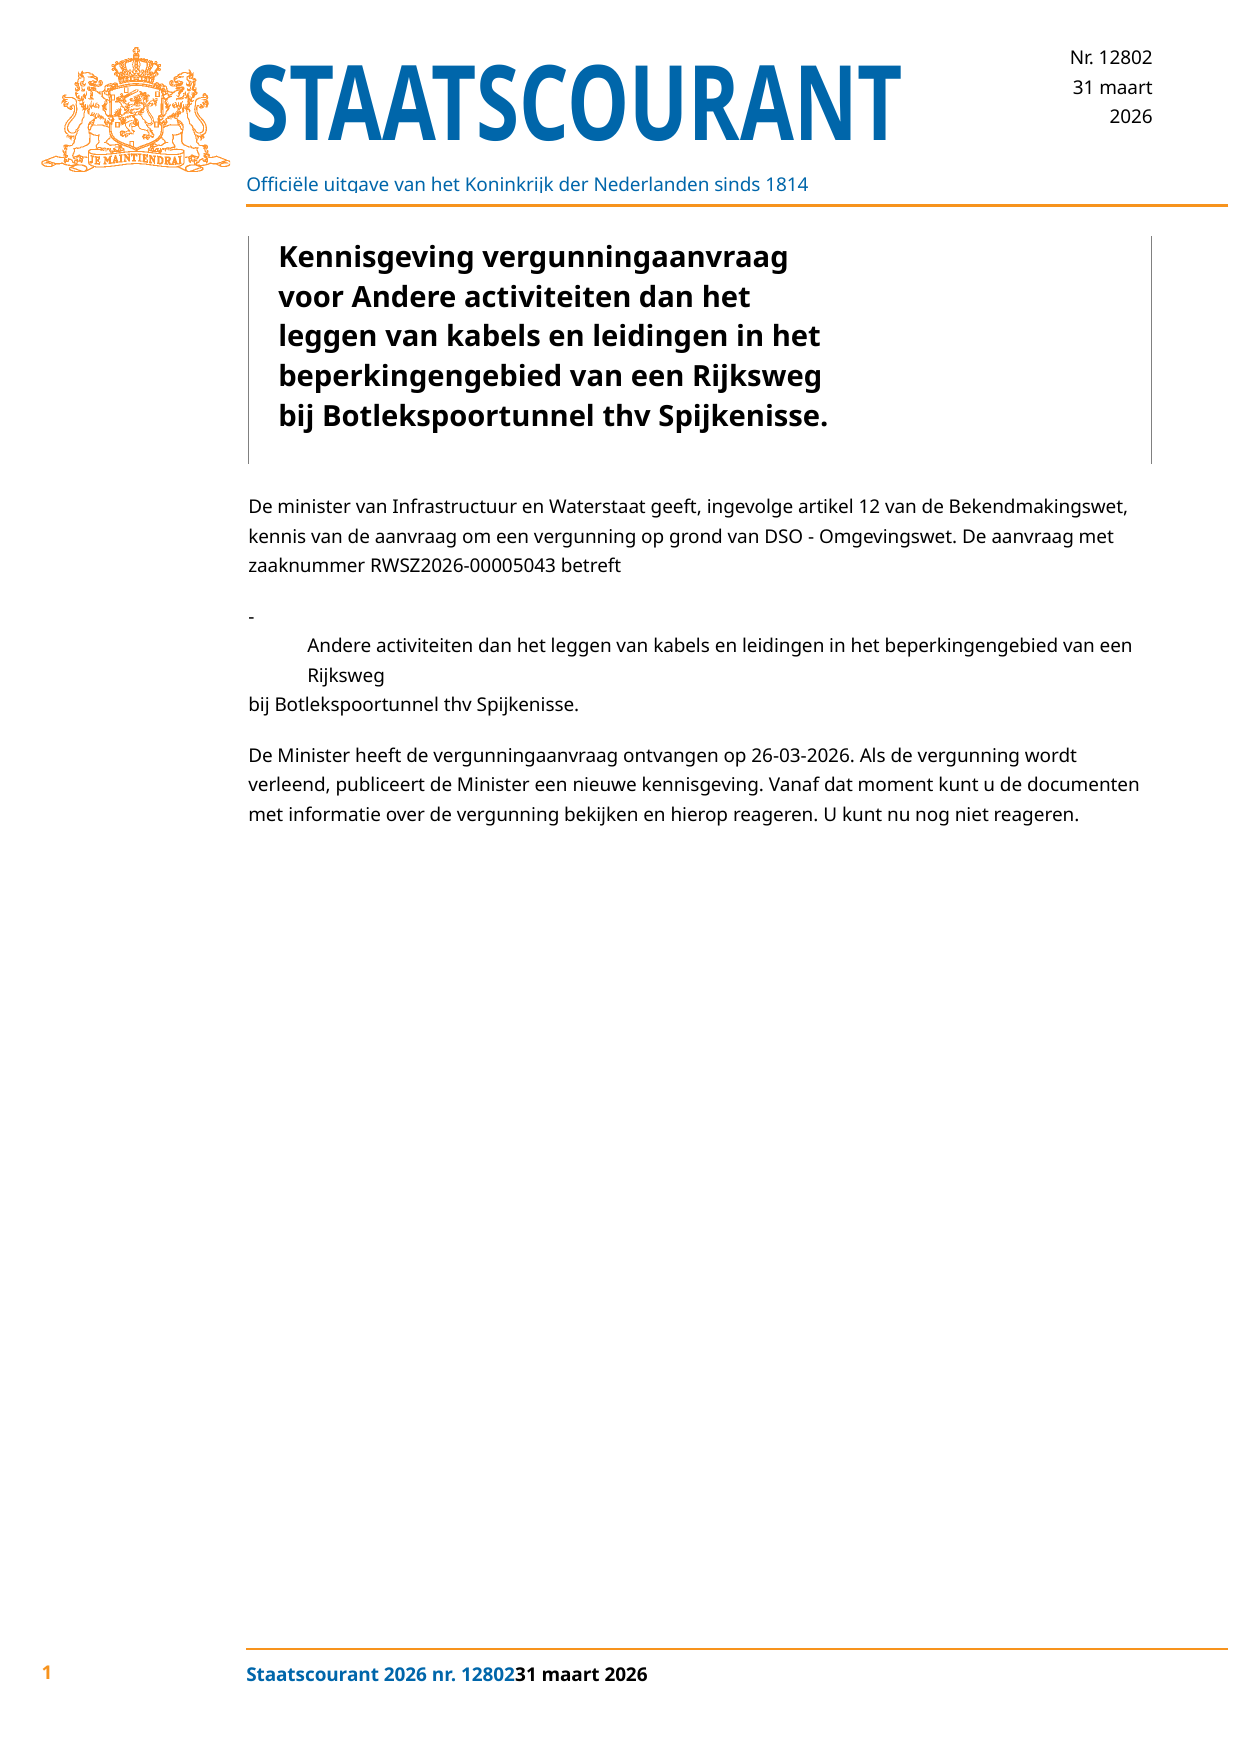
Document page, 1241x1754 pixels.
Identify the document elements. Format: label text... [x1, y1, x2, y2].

picture [41, 47, 231, 172]
table_header [850, 414, 1151, 464]
picture [912, 236, 1090, 414]
text De minister van Infrastructuur en Waterstaat geeft, ingevolge artikel 12 van de Bekendmakingswet, kennis van de aanvraag om een vergunning op grond van DSO - Omgevingswet. De aanvraag met zaaknummer RWSZ2026-00005043 betreft [248, 493, 1152, 578]
table_header [1090, 236, 1151, 413]
table_header [850, 236, 912, 413]
text De Minister heeft de vergunningaanvraag ontvangen op 26-03-2026. Als de vergunning wordt verleend, publiceert de Minister een nieuwe kennisgeving. Vanaf dat moment kunt u de documenten met informatie over de vergunning bekijken en hierop reageren. U kunt nu nog niet reageren. [248, 742, 1152, 827]
table_header Kennisgeving vergunningaanvraag voor Andere activiteiten dan het leggen van kabels en leidingen in het beperkingengebied van een Rijksweg bij Botlekspoortunnel thv Spijkenisse. [249, 236, 850, 464]
text bij Botlekspoortunnel thv Spijkenisse. [248, 692, 1152, 717]
list Andere activiteiten dan het leggen van kabels en leidingen in het beperkingengebied van een Rijksweg [248, 632, 1152, 688]
